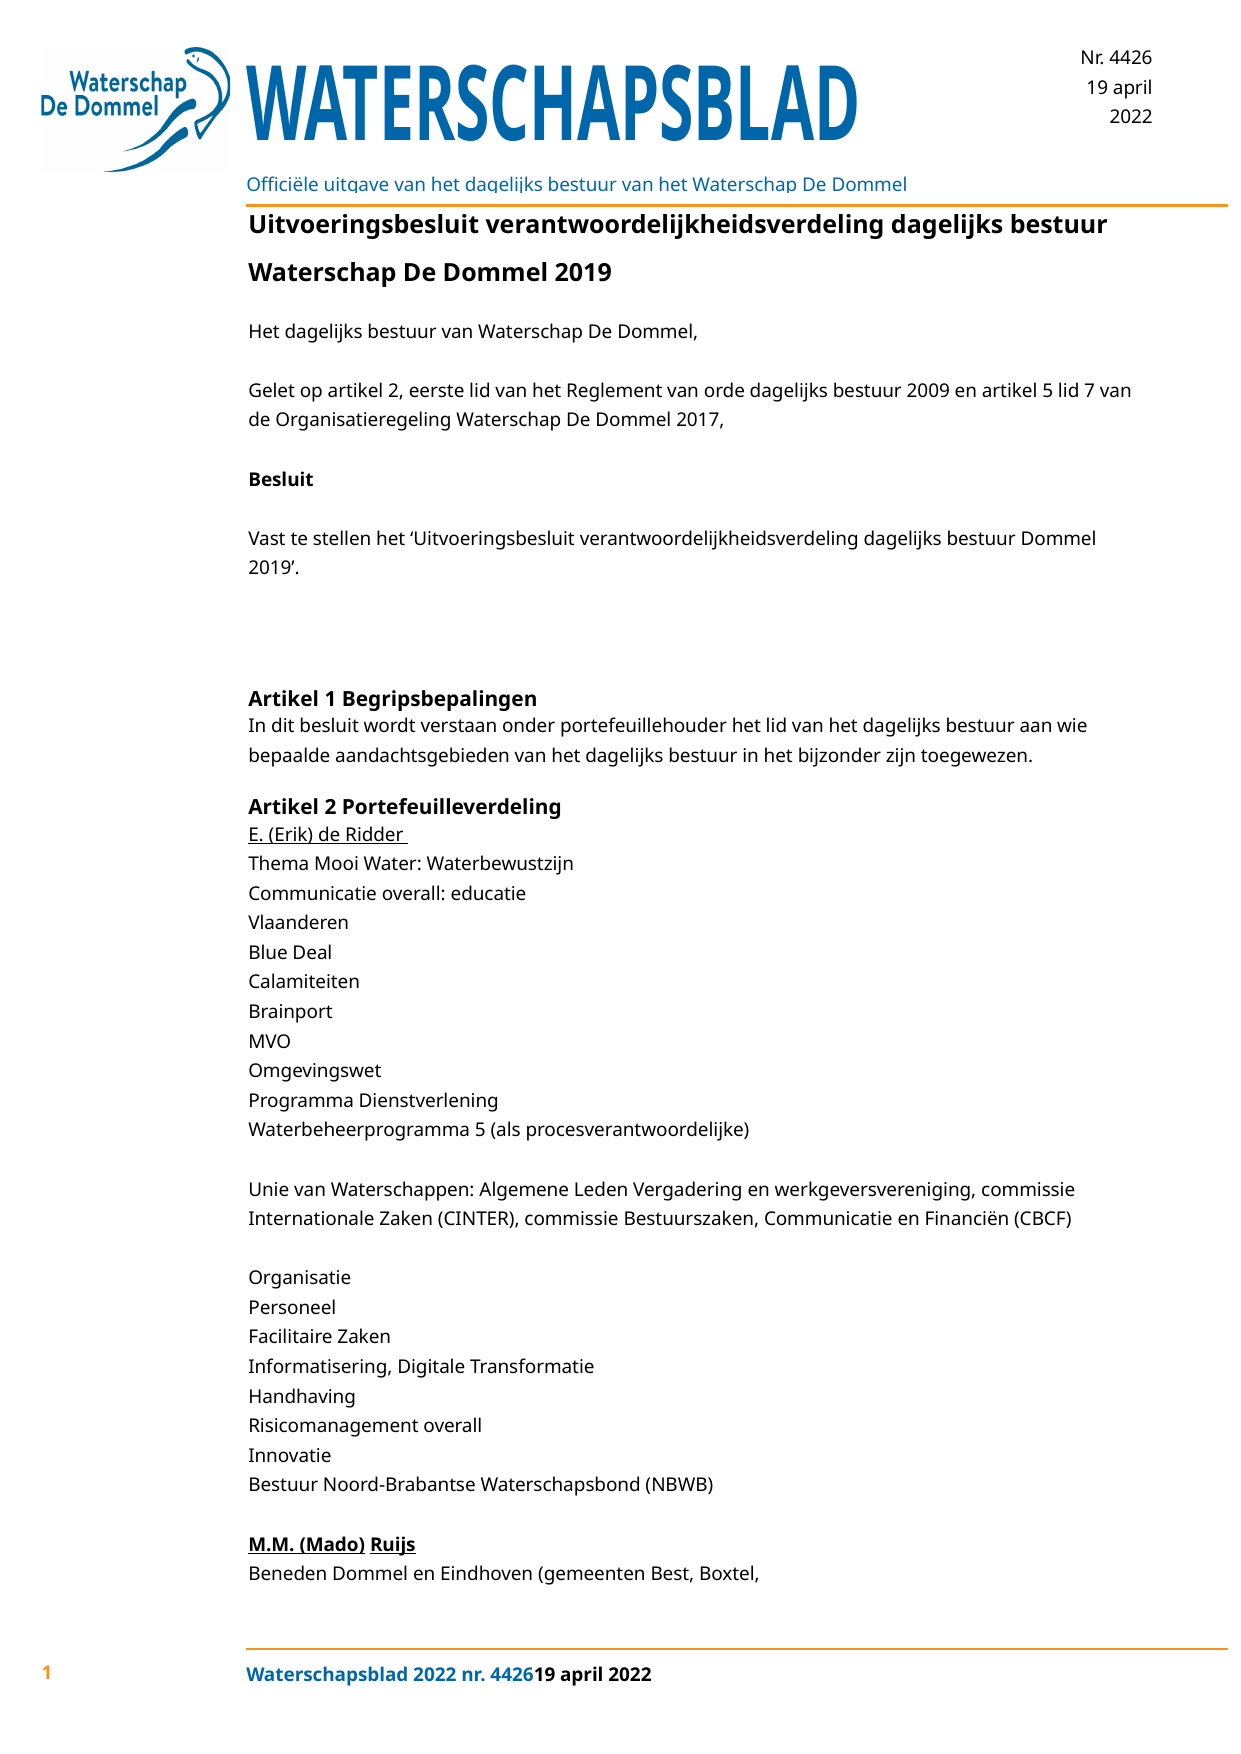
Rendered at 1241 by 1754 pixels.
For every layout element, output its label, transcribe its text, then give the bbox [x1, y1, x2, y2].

text Risicomanagement overall [248, 1412, 1152, 1438]
text Bestuur Noord-Brabantse Waterschapsbond (NBWB) [248, 1472, 1152, 1497]
text Blue Deal [248, 939, 1152, 965]
text Brainport [248, 998, 1152, 1024]
text Uitvoeringsbesluit verantwoordelijkheidsverdeling dagelijks bestuur Waterschap De Dommel 2019 [248, 207, 1152, 288]
text Communicatie overall: educatie [248, 880, 1152, 906]
picture [45, 99, 51, 111]
text Gelet op artikel 2, eerste lid van het Reglement van orde dagelijks bestuur 2009 en artikel 5 lid 7 van de Organisatieregeling Waterschap De Dommel 2017, [248, 377, 1152, 432]
text Artikel 1 Begripsbepalingen [248, 684, 1152, 712]
text Vast te stellen het ‘Uitvoeringsbesluit verantwoordelijkheidsverdeling dagelijks bestuur Dommel 2019’. [248, 525, 1152, 580]
text Beneden Dommel en Eindhoven (gemeenten Best, Boxtel, [248, 1560, 1152, 1586]
text Thema Mooi Water: Waterbewustzijn [248, 850, 1152, 876]
text Innovatie [248, 1442, 1152, 1468]
text In dit besluit wordt verstaan onder portefeuillehouder het lid van het dagelijks bestuur aan wie bepaalde aandachtsgebieden van het dagelijks bestuur in het bijzonder zijn toegewezen. [248, 712, 1152, 768]
text Waterbeheerprogramma 5 (als procesverantwoordelijke) [248, 1117, 1152, 1142]
picture [41, 47, 231, 172]
text Calamiteiten [248, 969, 1152, 994]
text E. (Erik) de Ridder [248, 821, 1152, 846]
text Facilitaire Zaken [248, 1324, 1152, 1349]
text Programma Dienstverlening [248, 1087, 1152, 1113]
picture [204, 47, 231, 76]
text Unie van Waterschappen: Algemene Leden Vergadering en werkgeversvereniging, commissie Internationale Zaken (CINTER), commissie Bestuurszaken, Communicatie en Financiën (CBCF) [248, 1176, 1152, 1231]
text Omgevingswet [248, 1057, 1152, 1083]
text Informatisering, Digitale Transformatie [248, 1353, 1152, 1379]
text Het dagelijks bestuur van Waterschap De Dommel, [248, 318, 1152, 344]
text Personeel [248, 1294, 1152, 1320]
text Artikel 2 Portefeuilleverdeling [248, 792, 1152, 821]
text MVO [248, 1028, 1152, 1053]
text Vlaanderen [248, 909, 1152, 935]
picture [198, 118, 210, 131]
text M.M. (Mado) Ruijs [248, 1531, 1152, 1556]
text Besluit [248, 466, 1152, 492]
text Organisatie [248, 1264, 1152, 1290]
text Handhaving [248, 1383, 1152, 1408]
